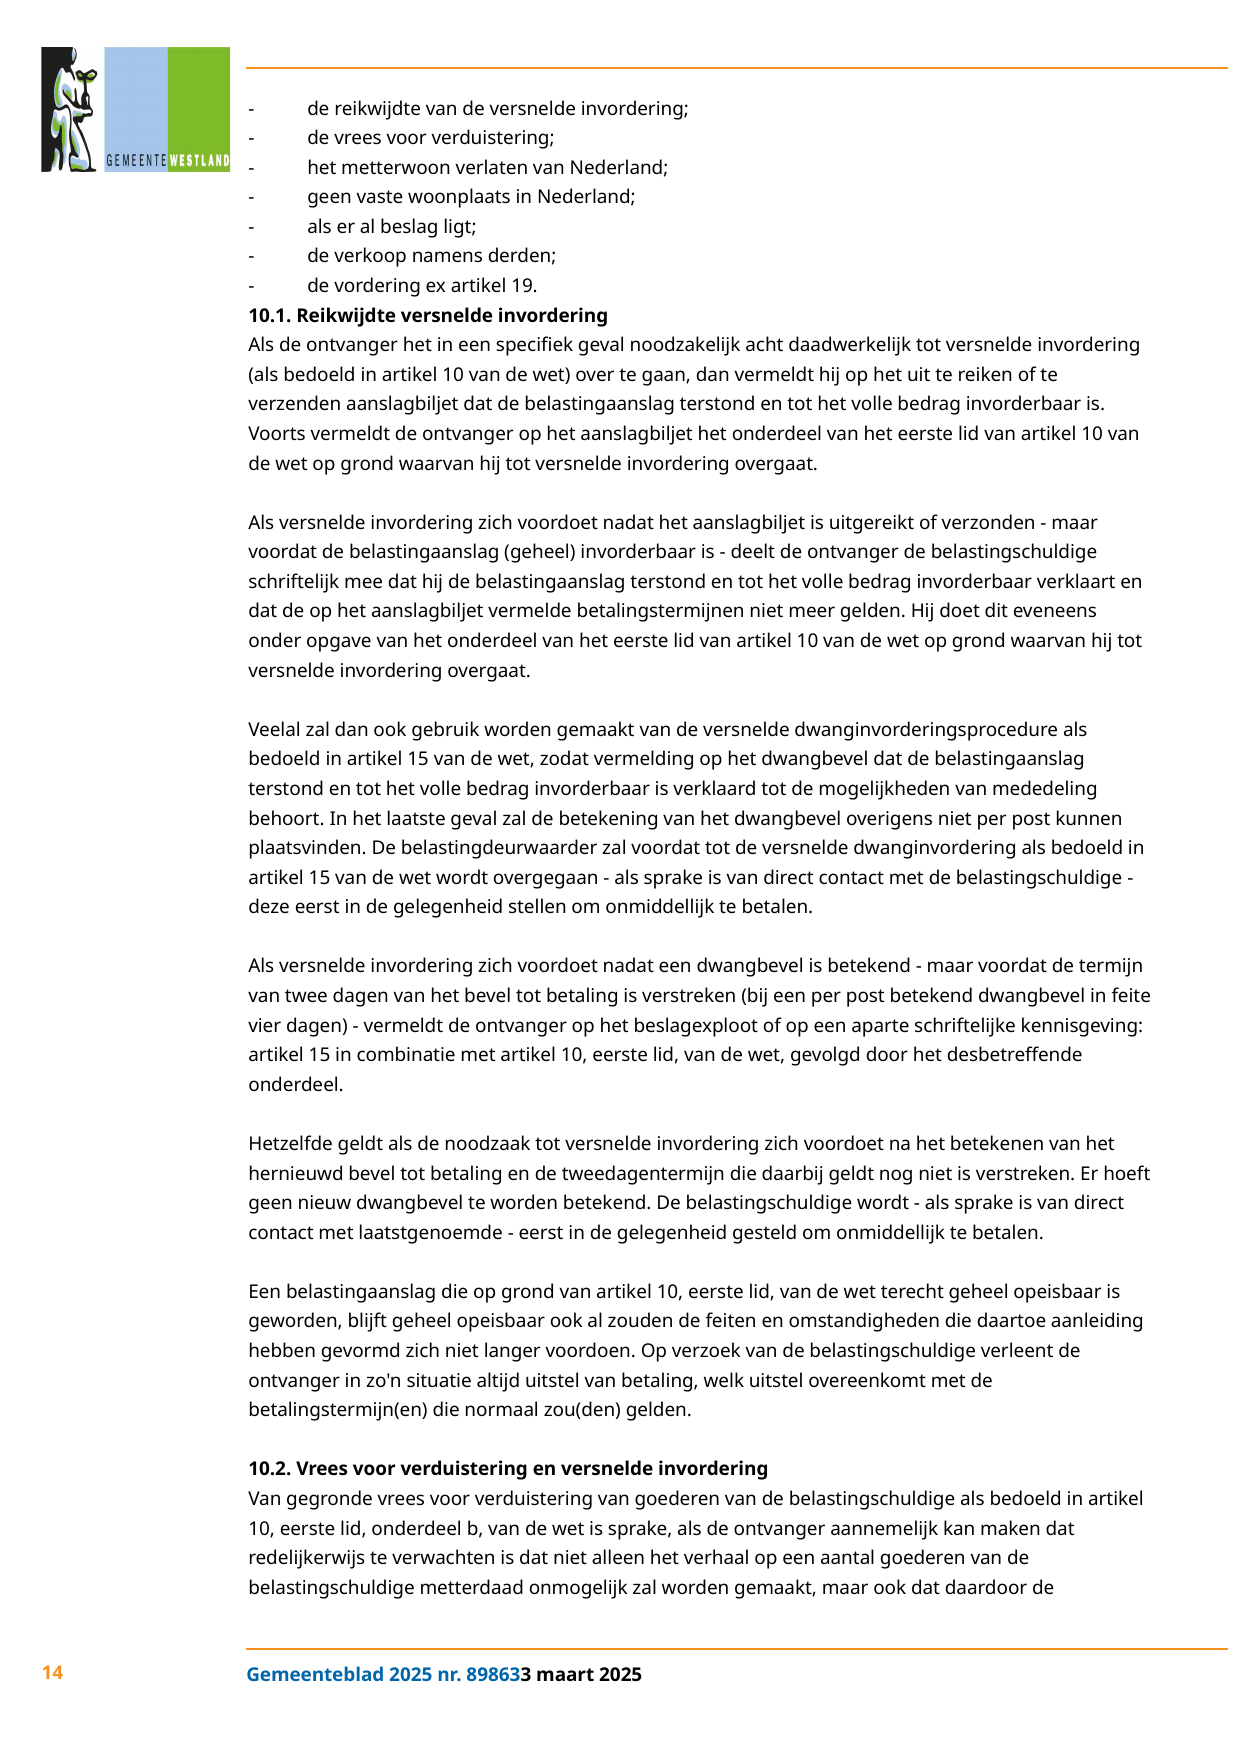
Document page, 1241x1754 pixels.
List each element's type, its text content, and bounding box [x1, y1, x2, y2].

text Als versnelde invordering zich voordoet nadat een dwangbevel is betekend - maar voordat de termijn van twee dagen van het bevel tot betaling is verstreken (bij een per post betekend dwangbevel in feite vier dagen) - vermeldt de ontvanger op het beslagexploot of op een aparte schriftelijke kennisgeving: artikel 15 in combinatie met artikel 10, eerste lid, van de wet, gevolgd door het desbetreffende onderdeel. [248, 953, 1152, 1097]
text Als versnelde invordering zich voordoet nadat het aanslagbiljet is uitgereikt of verzonden - maar voordat de belastingaanslag (geheel) invorderbaar is - deelt de ontvanger de belastingschuldige schriftelijk mee dat hij de belastingaanslag terstond en tot het volle bedrag invorderbaar verklaart en dat de op het aanslagbiljet vermelde betalingstermijnen niet meer gelden. Hij doet dit eveneens onder opgave van het onderdeel van het eerste lid van artikel 10 van de wet op grond waarvan hij tot versnelde invordering overgaat. [248, 509, 1152, 683]
text Veelal zal dan ook gebruik worden gemaakt van de versnelde dwanginvorderingsprocedure als bedoeld in artikel 15 van de wet, zodat vermelding op het dwangbevel dat de belastingaanslag terstond en tot het volle bedrag invorderbaar is verklaard tot de mogelijkheden van mededeling behoort. In het laatste geval zal de betekening van het dwangbevel overigens niet per post kunnen plaatsvinden. De belastingdeurwaarder zal voordat tot de versnelde dwanginvordering als bedoeld in artikel 15 van de wet wordt overgegaan - als sprake is van direct contact met de belastingschuldige - deze eerst in de gelegenheid stellen om onmiddellijk te betalen. [248, 716, 1152, 919]
list het metterwoon verlaten van Nederland; [248, 154, 1152, 180]
text 10.1. Reikwijdte versnelde invordering [248, 302, 1152, 328]
text Een belastingaanslag die op grond van artikel 10, eerste lid, van de wet terecht geheel opeisbaar is geworden, blijft geheel opeisbaar ook al zouden de feiten en omstandigheden die daartoe aanleiding hebben gevormd zich niet langer voordoen. Op verzoek van de belastingschuldige verleent de ontvanger in zo'n situatie altijd uitstel van betaling, welk uitstel overeenkomt met de betalingstermijn(en) die normaal zou(den) gelden. [248, 1278, 1152, 1422]
list als er al beslag ligt; [248, 213, 1152, 239]
list de verkoop namens derden; [248, 243, 1152, 268]
text 10.2. Vrees voor verduistering en versnelde invordering [248, 1456, 1152, 1481]
list de vordering ex artikel 19. [248, 272, 1152, 298]
text Hetzelfde geldt als de noodzaak tot versnelde invordering zich voordoet na het betekenen van het hernieuwd bevel tot betaling en de tweedagentermijn die daarbij geldt nog niet is verstreken. Er hoeft geen nieuw dwangbevel te worden betekend. De belastingschuldige wordt - als sprake is van direct contact met laatstgenoemde - eerst in de gelegenheid gesteld om onmiddellijk te betalen. [248, 1130, 1152, 1245]
list de reikwijdte van de versnelde invordering; [248, 95, 1152, 121]
list geen vaste woonplaats in Nederland; [248, 183, 1152, 209]
text Als de ontvanger het in een specifiek geval noodzakelijk acht daadwerkelijk tot versnelde invordering (als bedoeld in artikel 10 van de wet) over te gaan, dan vermeldt hij op het uit te reiken of te verzenden aanslagbiljet dat de belastingaanslag terstond en tot het volle bedrag invorderbaar is. Voorts vermeldt de ontvanger op het aanslagbiljet het onderdeel van het eerste lid van artikel 10 van de wet op grond waarvan hij tot versnelde invordering overgaat. [248, 331, 1152, 476]
picture [41, 47, 231, 172]
list de vrees voor verduistering; [248, 124, 1152, 150]
text Van gegronde vrees voor verduistering van goederen van de belastingschuldige als bedoeld in artikel 10, eerste lid, onderdeel b, van de wet is sprake, als de ontvanger aannemelijk kan maken dat redelijkerwijs te verwachten is dat niet alleen het verhaal op een aantal goederen van de belastingschuldige metterdaad onmogelijk zal worden gemaakt, maar ook dat daardoor de [248, 1485, 1152, 1600]
